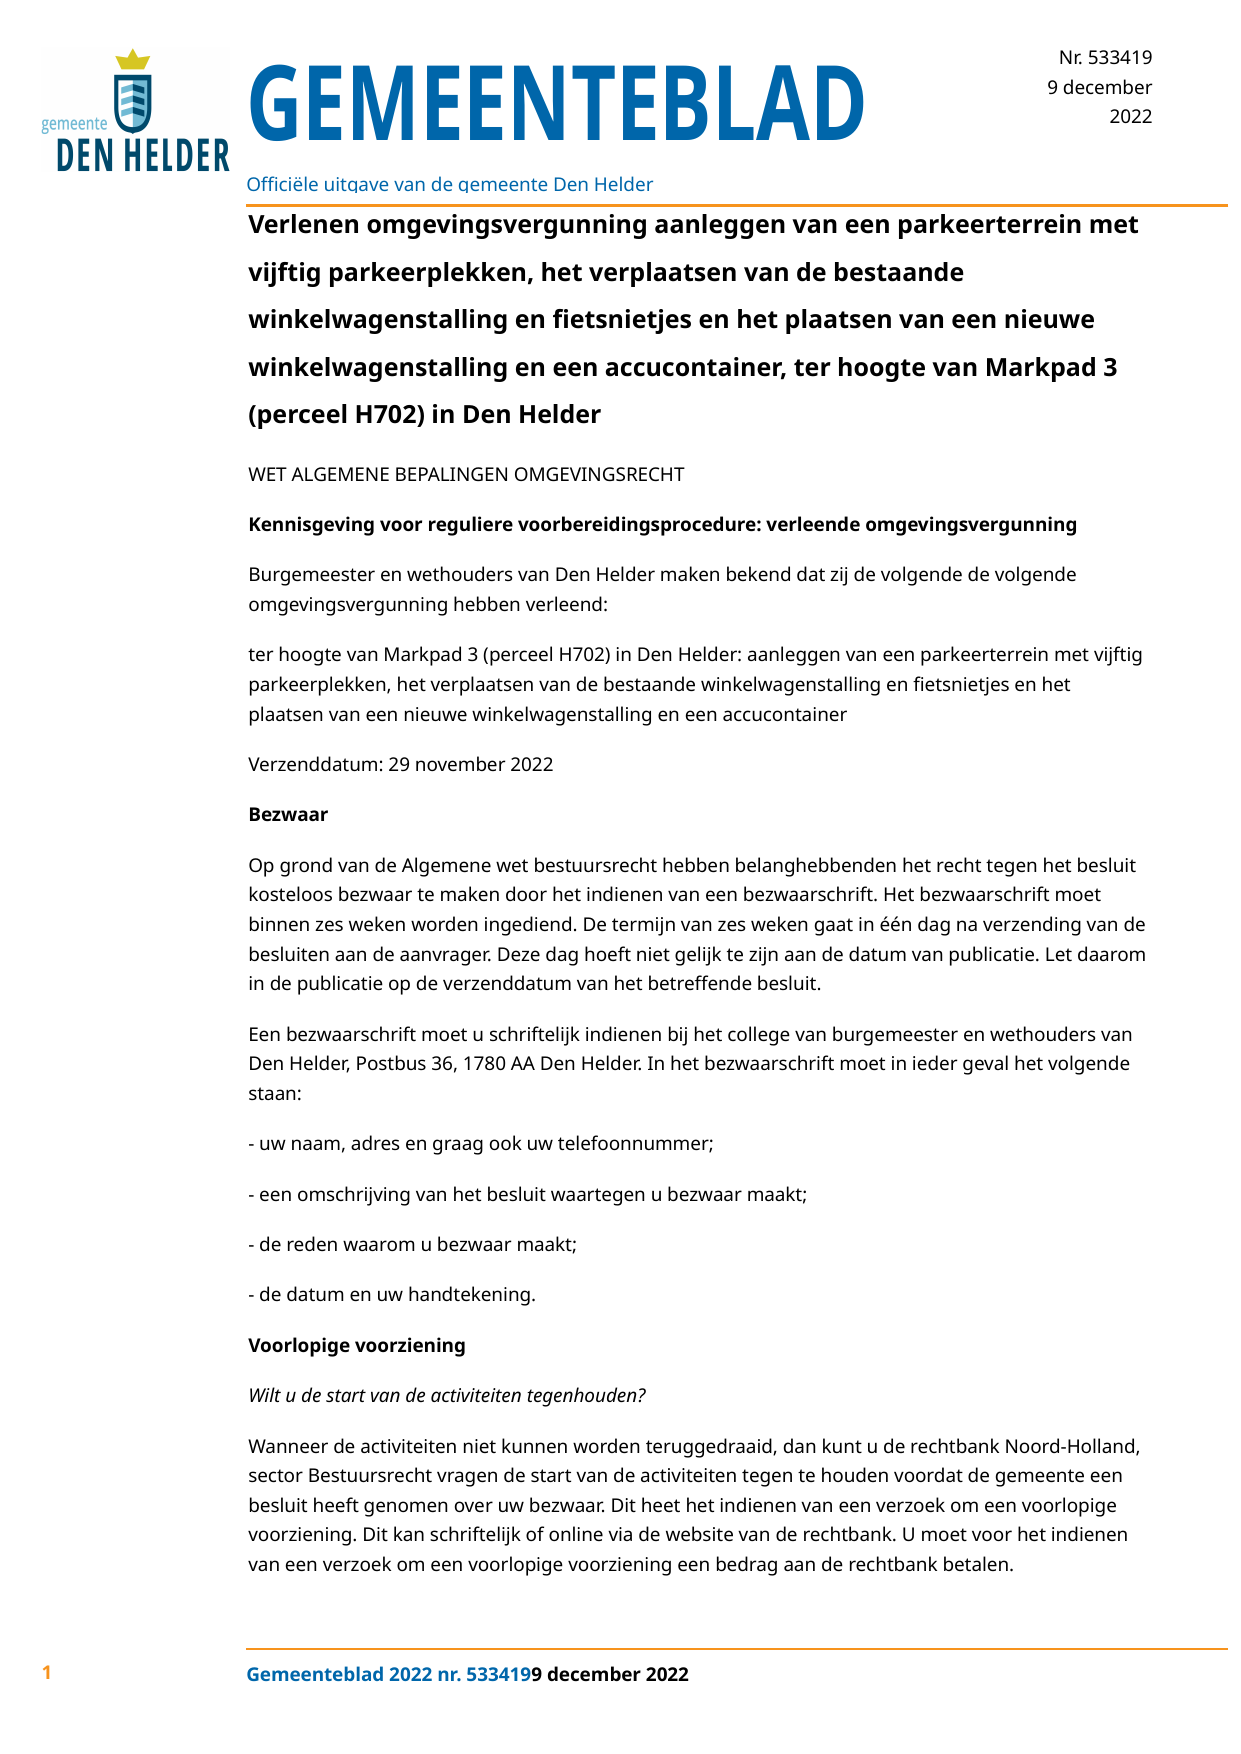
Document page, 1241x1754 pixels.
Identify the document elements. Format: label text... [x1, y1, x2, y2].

text Voorlopige voorziening [248, 1332, 1152, 1358]
text - uw naam, adres en graag ook uw telefoonnummer; [248, 1130, 1152, 1156]
picture [130, 157, 135, 172]
text Wanneer de activiteiten niet kunnen worden teruggedraaid, dan kunt u de rechtbank Noord-Holland, sector Bestuursrecht vragen de start van de activiteiten tegen te houden voordat de gemeente een besluit heeft genomen over uw bezwaar. Dit heet het indienen van een verzoek om een voorlopige voorziening. Dit kan schriftelijk of online via de website van de rechtbank. U moet voor het indienen van een verzoek om een voorlopige voorziening een bedrag aan de rechtbank betalen. [248, 1433, 1152, 1577]
text Op grond van de Algemene wet bestuursrecht hebben belanghebbenden het recht tegen het besluit kosteloos bezwaar te maken door het indienen van een bezwaarschrift. Het bezwaarschrift moet binnen zes weken worden ingediend. De termijn van zes weken gaat in één dag na verzending van de besluiten aan de aanvrager. Deze dag hoeft niet gelijk te zijn aan de datum van publicatie. Let daarom in de publicatie op de verzenddatum van het betreffende besluit. [248, 852, 1152, 996]
text Een bezwaarschrift moet u schriftelijk indienen bij het college van burgemeester en wethouders van Den Helder, Postbus 36, 1780 AA Den Helder. In het bezwaarschrift moet in ieder geval het volgende staan: [248, 1021, 1152, 1106]
picture [41, 47, 231, 172]
text Burgemeester en wethouders van Den Helder maken bekend dat zij de volgende de volgende omgevingsvergunning hebben verleend: [248, 562, 1152, 617]
picture [220, 160, 224, 172]
text Wilt u de start van de activiteiten tegenhouden? [248, 1382, 1152, 1408]
text Kennisgeving voor reguliere voorbereidingsprocedure: verleende omgevingsvergunning [248, 511, 1152, 537]
picture [182, 144, 187, 165]
picture [100, 154, 106, 172]
text Verlenen omgevingsvergunning aanleggen van een parkeerterrein met vijftig parkeerplekken, het verplaatsen van de bestaande winkelwagenstalling en fietsnietjes en het plaatsen van een nieuwe winkelwagenstalling en een accucontainer, ter hoogte van Markpad 3 (perceel H702) in Den Helder [248, 207, 1152, 431]
text - de reden waarom u bezwaar maakt; [248, 1231, 1152, 1257]
text Verzenddatum: 29 november 2022 [248, 751, 1152, 777]
text - een omschrijving van het besluit waartegen u bezwaar maakt; [248, 1181, 1152, 1206]
text ter hoogte van Markpad 3 (perceel H702) in Den Helder: aanleggen van een parkeerterrein met vijftig parkeerplekken, het verplaatsen van de bestaande winkelwagenstalling en fietsnietjes en het plaatsen van een nieuwe winkelwagenstalling en een accucontainer [248, 642, 1152, 726]
text Bezwaar [248, 802, 1152, 827]
text WET ALGEMENE BEPALINGEN OMGEVINGSRECHT [248, 461, 1152, 486]
text - de datum en uw handtekening. [248, 1282, 1152, 1307]
picture [63, 144, 68, 165]
